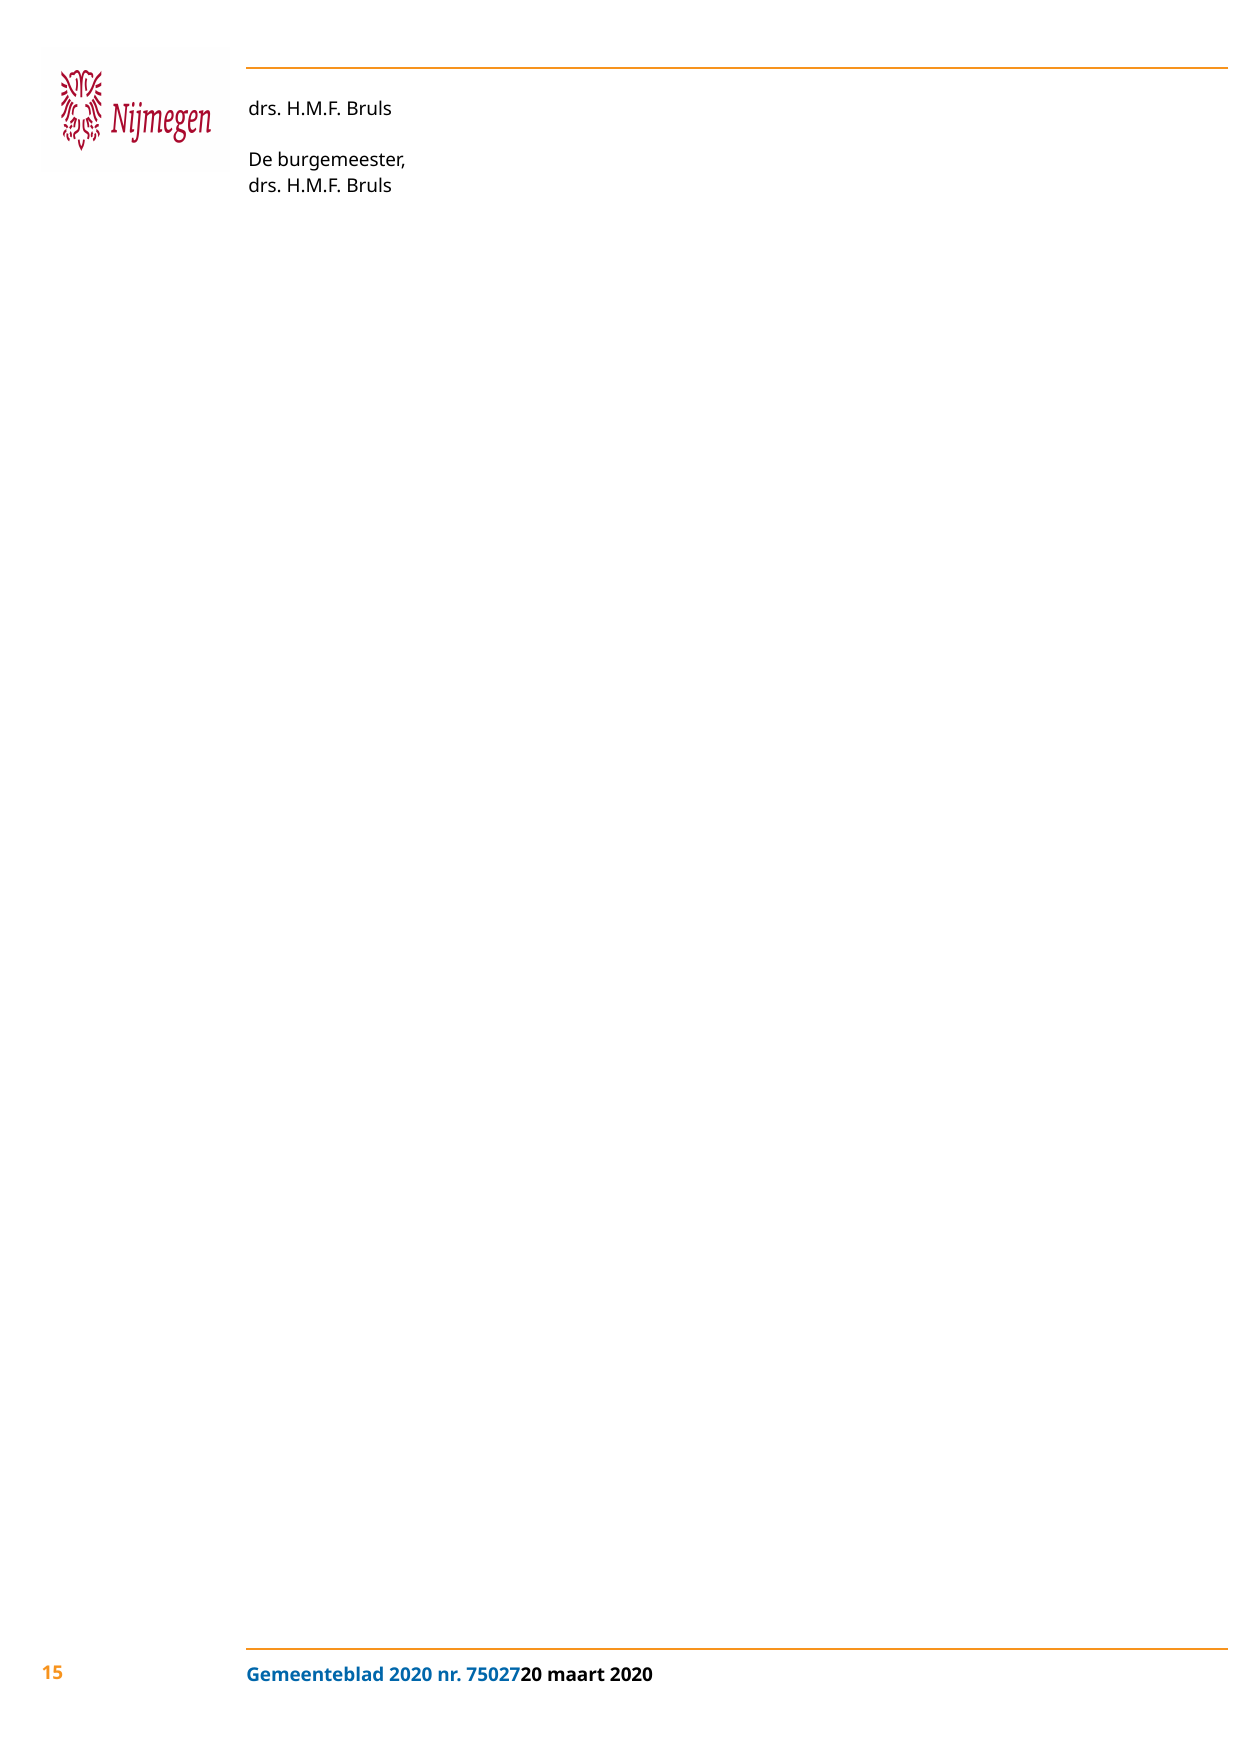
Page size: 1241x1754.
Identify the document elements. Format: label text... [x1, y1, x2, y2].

text De burgemeester, [248, 146, 1152, 172]
picture [41, 47, 231, 172]
text drs. H.M.F. Bruls [248, 95, 1152, 121]
text drs. H.M.F. Bruls [248, 172, 1152, 198]
